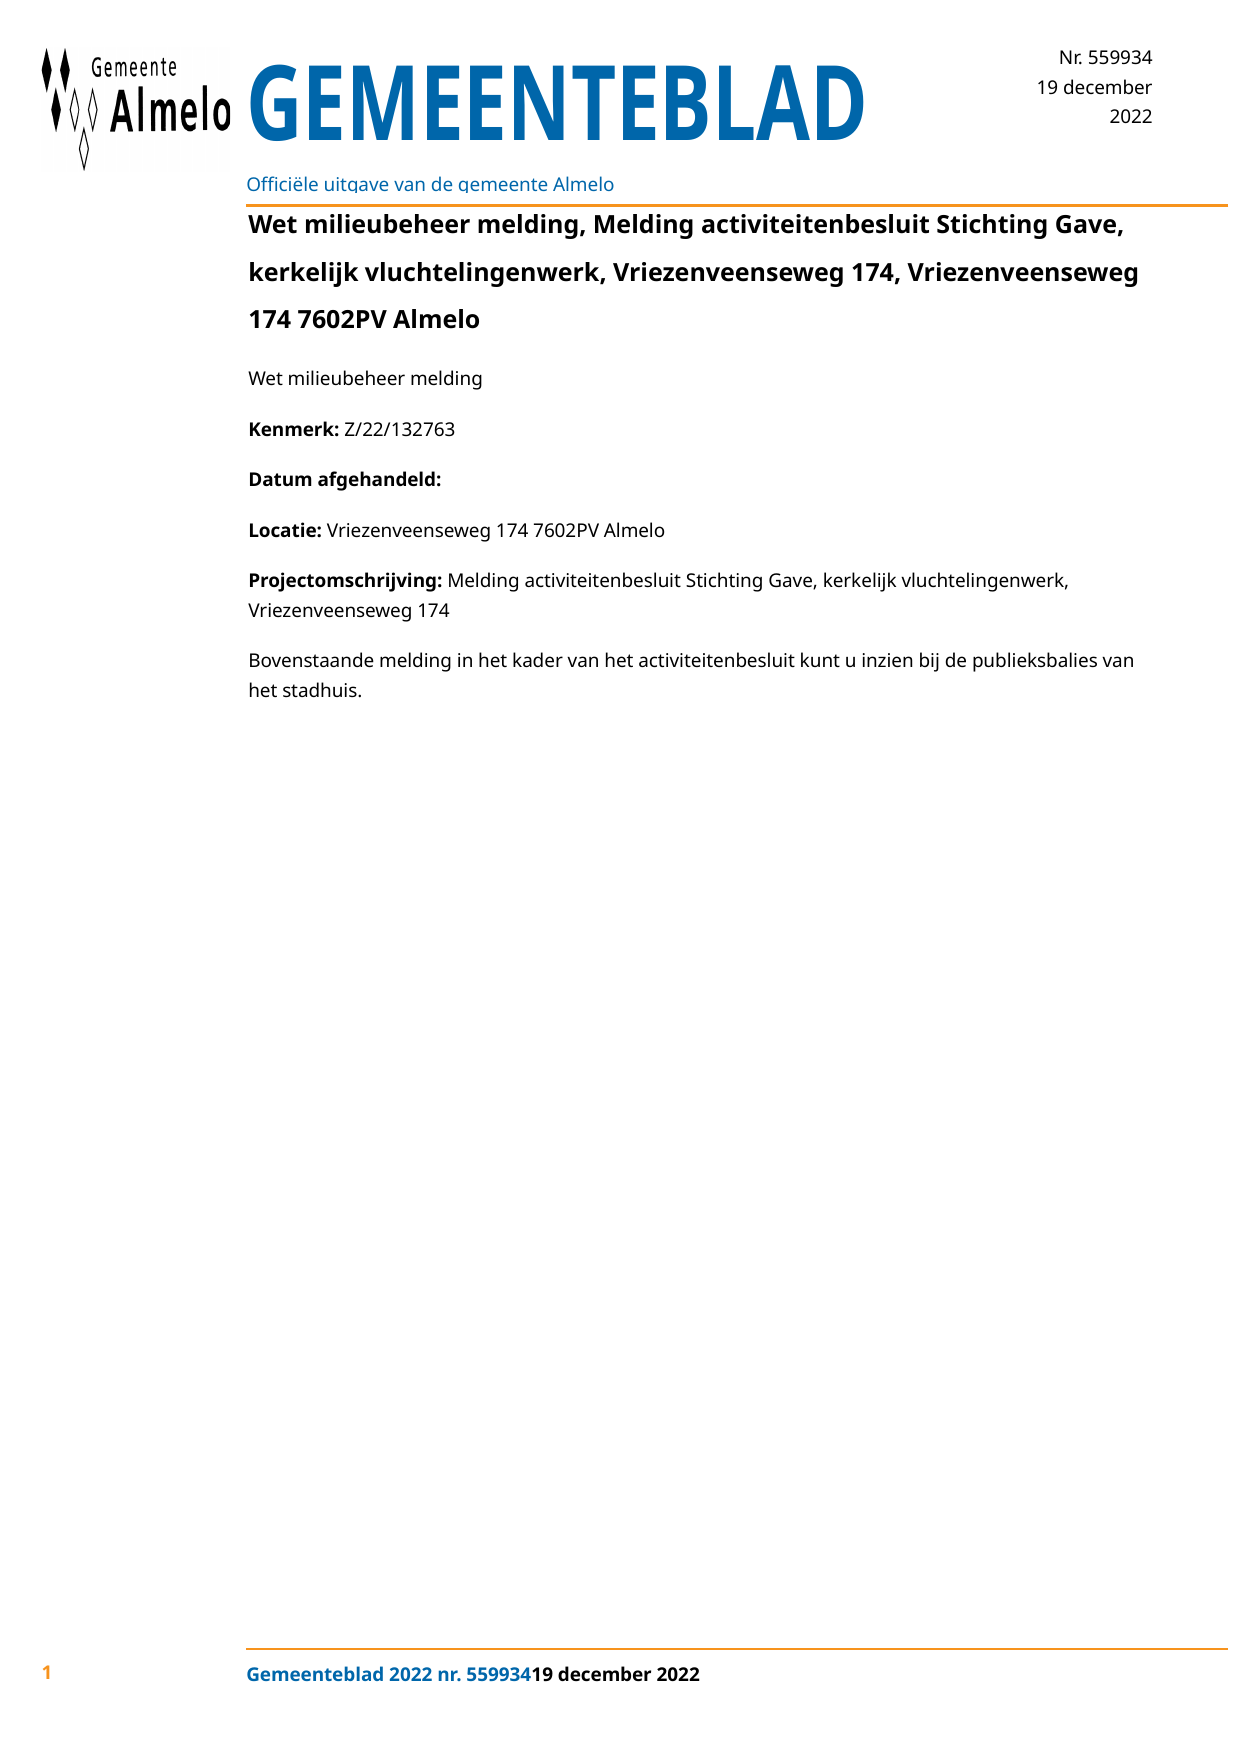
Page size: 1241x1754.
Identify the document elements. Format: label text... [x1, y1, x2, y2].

text Bovenstaande melding in het kader van het activiteitenbesluit kunt u inzien bij de publieksbalies van het stadhuis. [248, 647, 1152, 702]
text Wet milieubeheer melding [248, 366, 1152, 391]
text Datum afgehandeld: [248, 466, 1152, 492]
text Kenmerk: Z/22/132763 [248, 416, 1152, 442]
picture [41, 47, 231, 172]
text Projectomschrijving: Melding activiteitenbesluit Stichting Gave, kerkelijk vluchtelingenwerk, Vriezenveenseweg 174 [248, 567, 1152, 622]
text Locatie: Vriezenveenseweg 174 7602PV Almelo [248, 517, 1152, 542]
text Wet milieubeheer melding, Melding activiteitenbesluit Stichting Gave, kerkelijk vluchtelingenwerk, Vriezenveenseweg 174, Vriezenveenseweg 174 7602PV Almelo [248, 207, 1152, 336]
